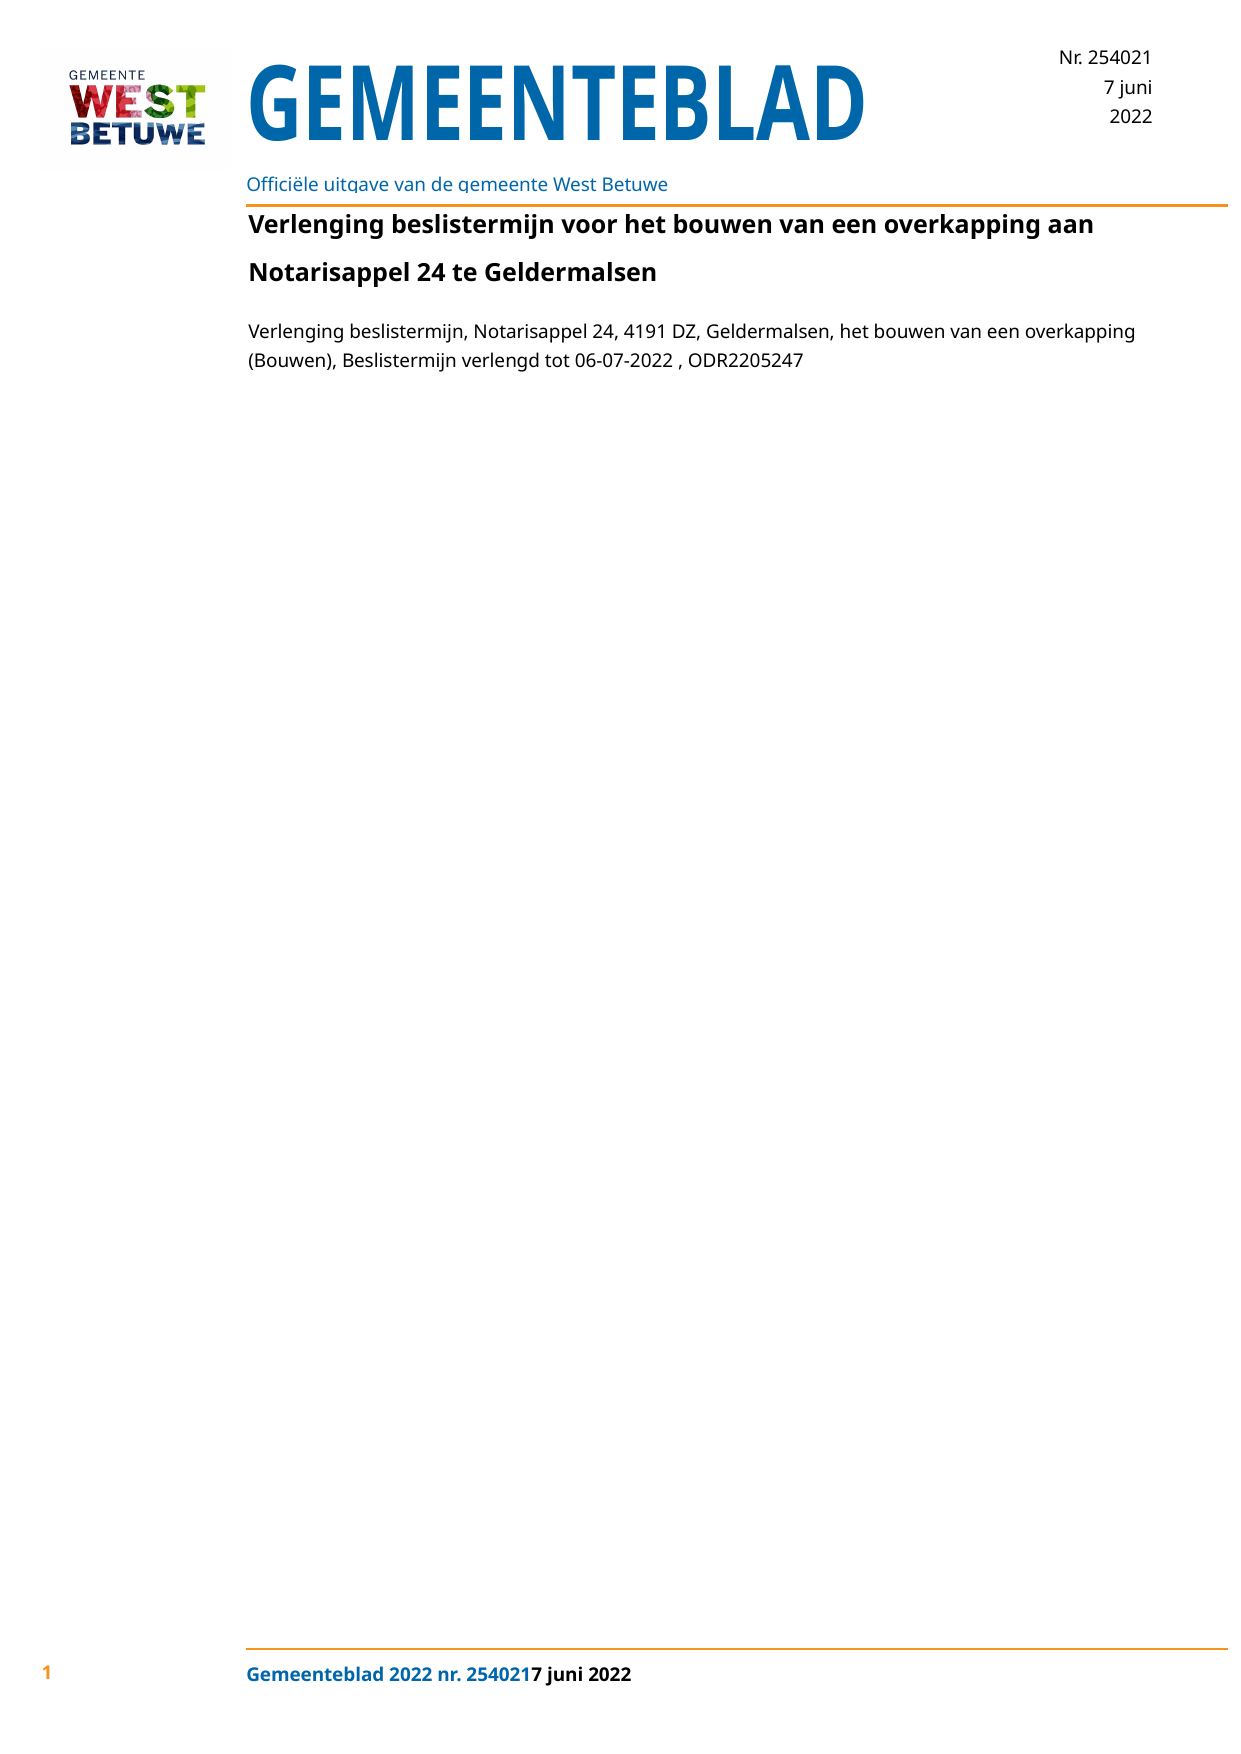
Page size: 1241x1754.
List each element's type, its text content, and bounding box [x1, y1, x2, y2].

table_header Verlenging beslistermijn, Notarisappel 24, 4191 DZ, Geldermalsen, het bouwen van een overkapping (Bouwen), Beslistermijn verlengd tot 06-07-2022 , ODR2205247 [248, 318, 1152, 373]
picture [41, 47, 231, 172]
text Verlenging beslistermijn voor het bouwen van een overkapping aan Notarisappel 24 te Geldermalsen [248, 207, 1152, 288]
